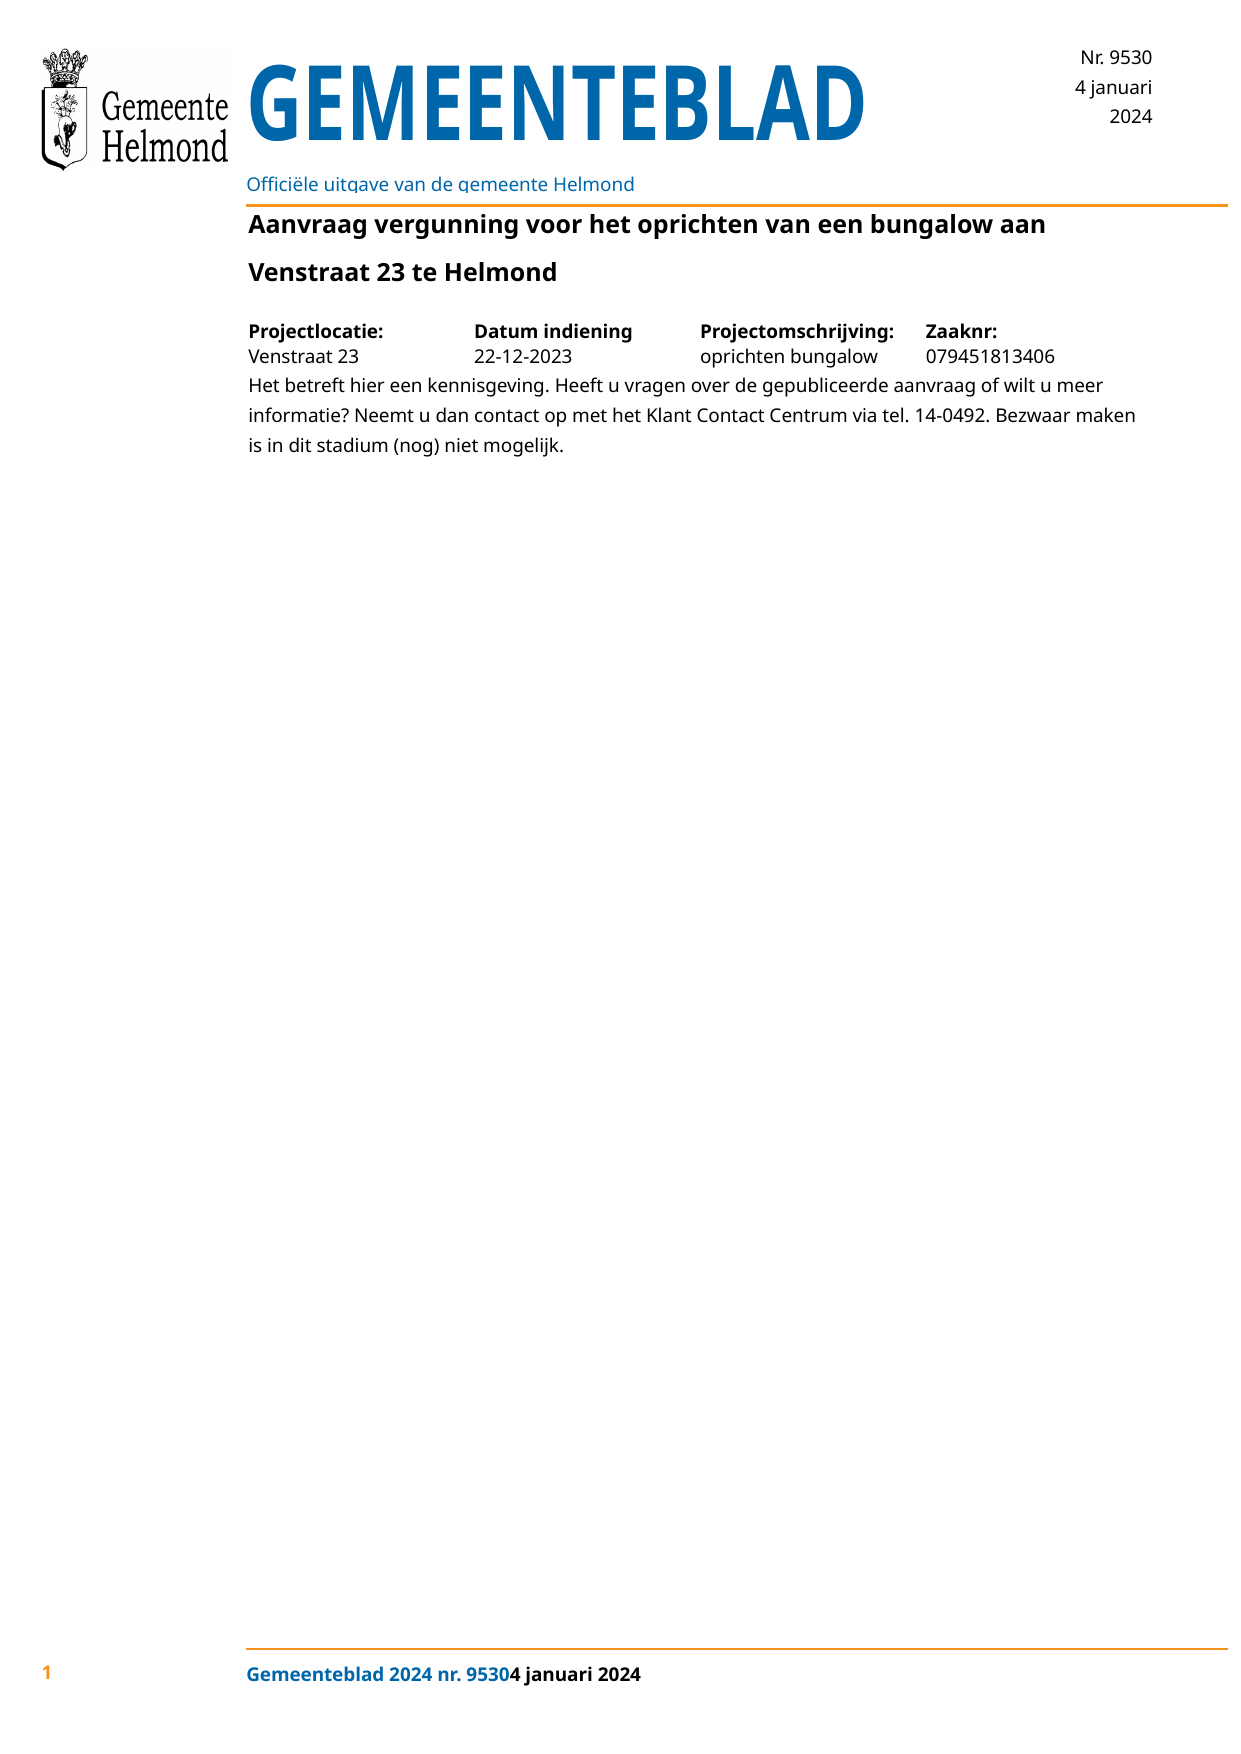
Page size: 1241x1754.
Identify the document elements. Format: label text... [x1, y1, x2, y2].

table_header Datum indiening [474, 318, 700, 344]
picture [41, 47, 231, 172]
table_cell 079451813406 [926, 344, 1152, 369]
table_cell oprichten bungalow [700, 344, 926, 369]
table_cell 22-12-2023 [474, 344, 700, 369]
table_header Projectlocatie: [248, 318, 474, 344]
table_cell Venstraat 23 [248, 344, 474, 369]
text Het betreft hier een kennisgeving. Heeft u vragen over de gepubliceerde aanvraag of wilt u meer informatie? Neemt u dan contact op met het Klant Contact Centrum via tel. 14-0492. Bezwaar maken is in dit stadium (nog) niet mogelijk. [248, 373, 1152, 458]
table_header Projectomschrijving: [700, 318, 926, 344]
table_header Zaaknr: [926, 318, 1152, 344]
text Aanvraag vergunning voor het oprichten van een bungalow aan Venstraat 23 te Helmond [248, 207, 1152, 288]
